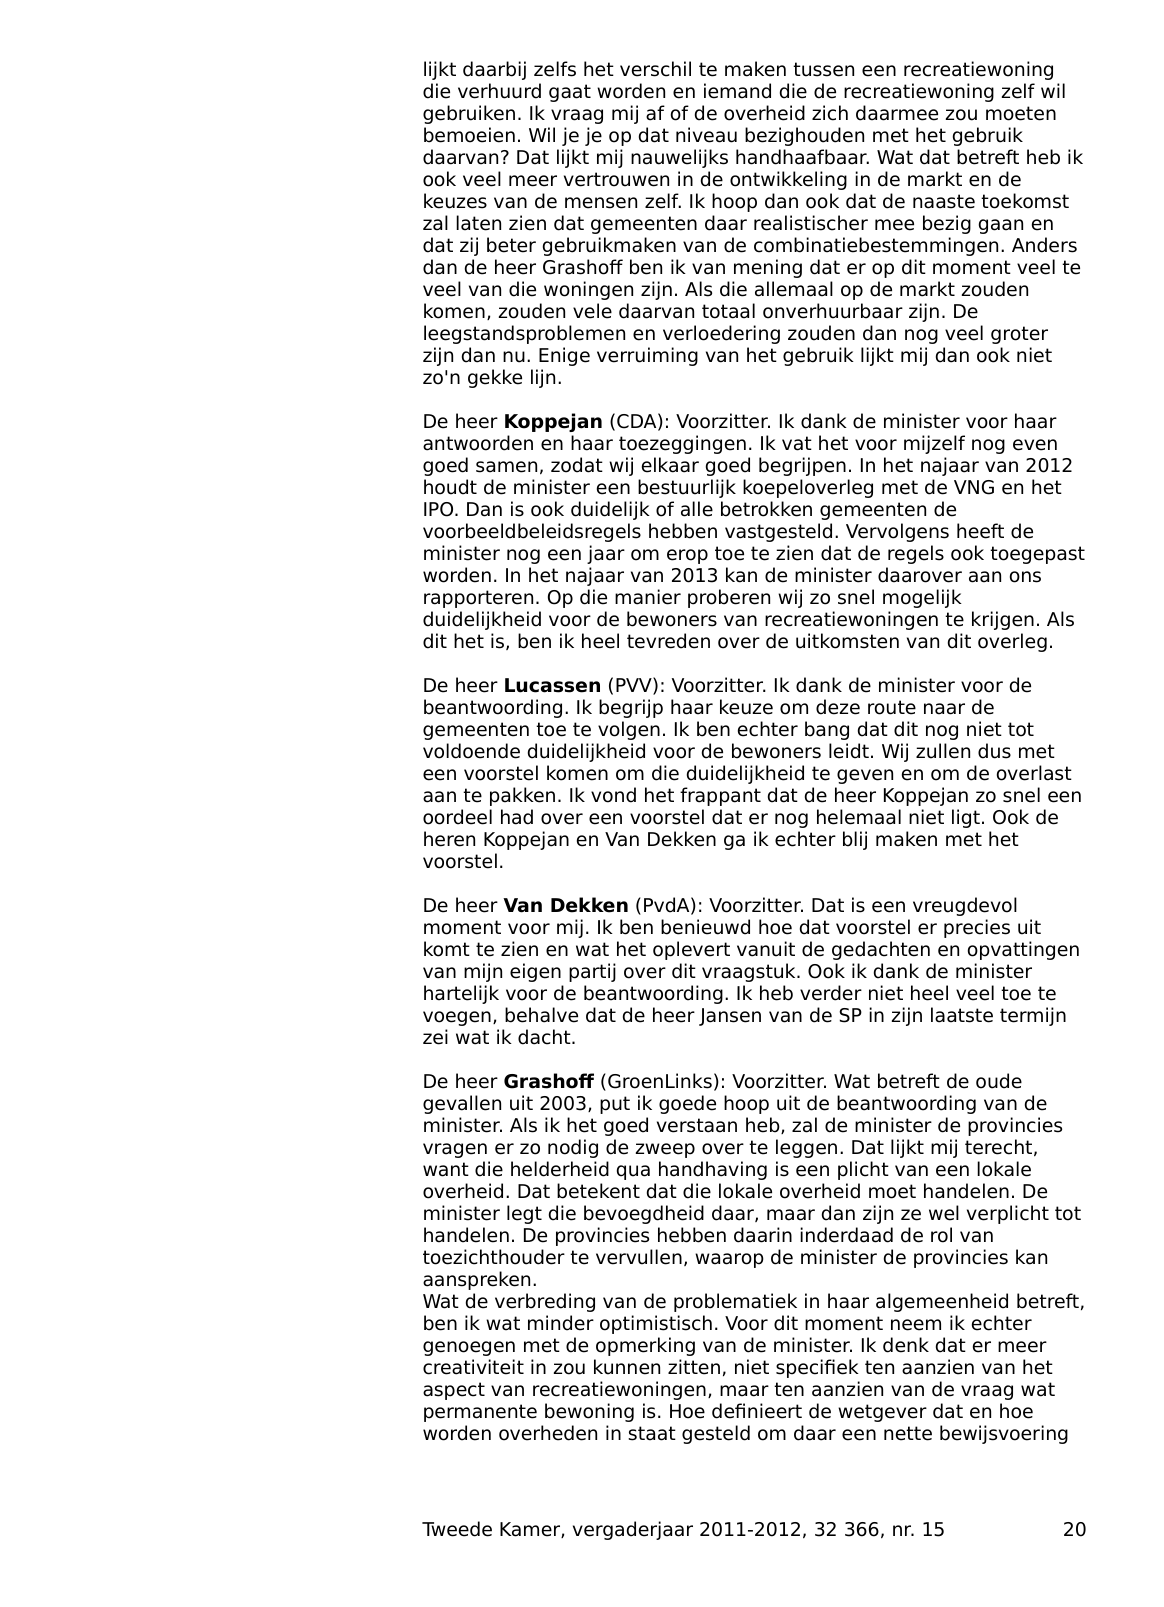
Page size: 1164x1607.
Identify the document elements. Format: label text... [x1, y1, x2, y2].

text De heer Lucassen (PVV): Voorzitter. Ik dank de minister voor de beantwoording. Ik begrijp haar keuze om deze route naar de gemeenten toe te volgen. Ik ben echter bang dat dit nog niet tot voldoende duidelijkheid voor de bewoners leidt. Wij zullen dus met een voorstel komen om die duidelijkheid te geven en om de overlast aan te pakken. Ik vond het frappant dat de heer Koppejan zo snel een oordeel had over een voorstel dat er nog helemaal niet ligt. Ook de heren Koppejan en Van Dekken ga ik echter blij maken met het voorstel. [422, 675, 1087, 873]
text De heer Koppejan (CDA): Voorzitter. Ik dank de minister voor haar antwoorden en haar toezeggingen. Ik vat het voor mijzelf nog even goed samen, zodat wij elkaar goed begrijpen. In het najaar van 2012 houdt de minister een bestuurlijk koepeloverleg met de VNG en het IPO. Dan is ook duidelijk of alle betrokken gemeenten de voorbeeldbeleidsregels hebben vastgesteld. Vervolgens heeft de minister nog een jaar om erop toe te zien dat de regels ook toegepast worden. In het najaar van 2013 kan de minister daarover aan ons rapporteren. Op die manier proberen wij zo snel mogelijk duidelijkheid voor de bewoners van recreatiewoningen te krijgen. Als dit het is, ben ik heel tevreden over de uitkomsten van dit overleg. [422, 411, 1087, 653]
text De heer Grashoff (GroenLinks): Voorzitter. Wat betreft de oude gevallen uit 2003, put ik goede hoop uit de beantwoording van de minister. Als ik het goed verstaan heb, zal de minister de provincies vragen er zo nodig de zweep over te leggen. Dat lijkt mij terecht, want die helderheid qua handhaving is een plicht van een lokale overheid. Dat betekent dat die lokale overheid moet handelen. De minister legt die bevoegdheid daar, maar dan zijn ze wel verplicht tot handelen. De provincies hebben daarin inderdaad de rol van toezichthouder te vervullen, waarop de minister de provincies kan aanspreken. [422, 1071, 1087, 1291]
text lijkt daarbij zelfs het verschil te maken tussen een recreatiewoning die verhuurd gaat worden en iemand die de recreatiewoning zelf wil gebruiken. Ik vraag mij af of de overheid zich daarmee zou moeten bemoeien. Wil je je op dat niveau bezighouden met het gebruik daarvan? Dat lijkt mij nauwelijks handhaafbaar. Wat dat betreft heb ik ook veel meer vertrouwen in de ontwikkeling in de markt en de keuzes van de mensen zelf. Ik hoop dan ook dat de naaste toekomst zal laten zien dat gemeenten daar realistischer mee bezig gaan en dat zij beter gebruikmaken van de combinatiebestemmingen. Anders dan de heer Grashoff ben ik van mening dat er op dit moment veel te veel van die woningen zijn. Als die allemaal op de markt zouden komen, zouden vele daarvan totaal onverhuurbaar zijn. De leegstandsproblemen en verloedering zouden dan nog veel groter zijn dan nu. Enige verruiming van het gebruik lijkt mij dan ook niet zo'n gekke lijn. [422, 59, 1087, 389]
text Wat de verbreding van de problematiek in haar algemeenheid betreft, ben ik wat minder optimistisch. Voor dit moment neem ik echter genoegen met de opmerking van de minister. Ik denk dat er meer creativiteit in zou kunnen zitten, niet specifiek ten aanzien van het aspect van recreatiewoningen, maar ten aanzien van de vraag wat permanente bewoning is. Hoe definieert de wetgever dat en hoe worden overheden in staat gesteld om daar een nette bewijsvoering [422, 1291, 1087, 1444]
text De heer Van Dekken (PvdA): Voorzitter. Dat is een vreugdevol moment voor mij. Ik ben benieuwd hoe dat voorstel er precies uit komt te zien en wat het oplevert vanuit de gedachten en opvattingen van mijn eigen partij over dit vraagstuk. Ook ik dank de minister hartelijk voor de beantwoording. Ik heb verder niet heel veel toe te voegen, behalve dat de heer Jansen van de SP in zijn laatste termijn zei wat ik dacht. [422, 895, 1087, 1049]
